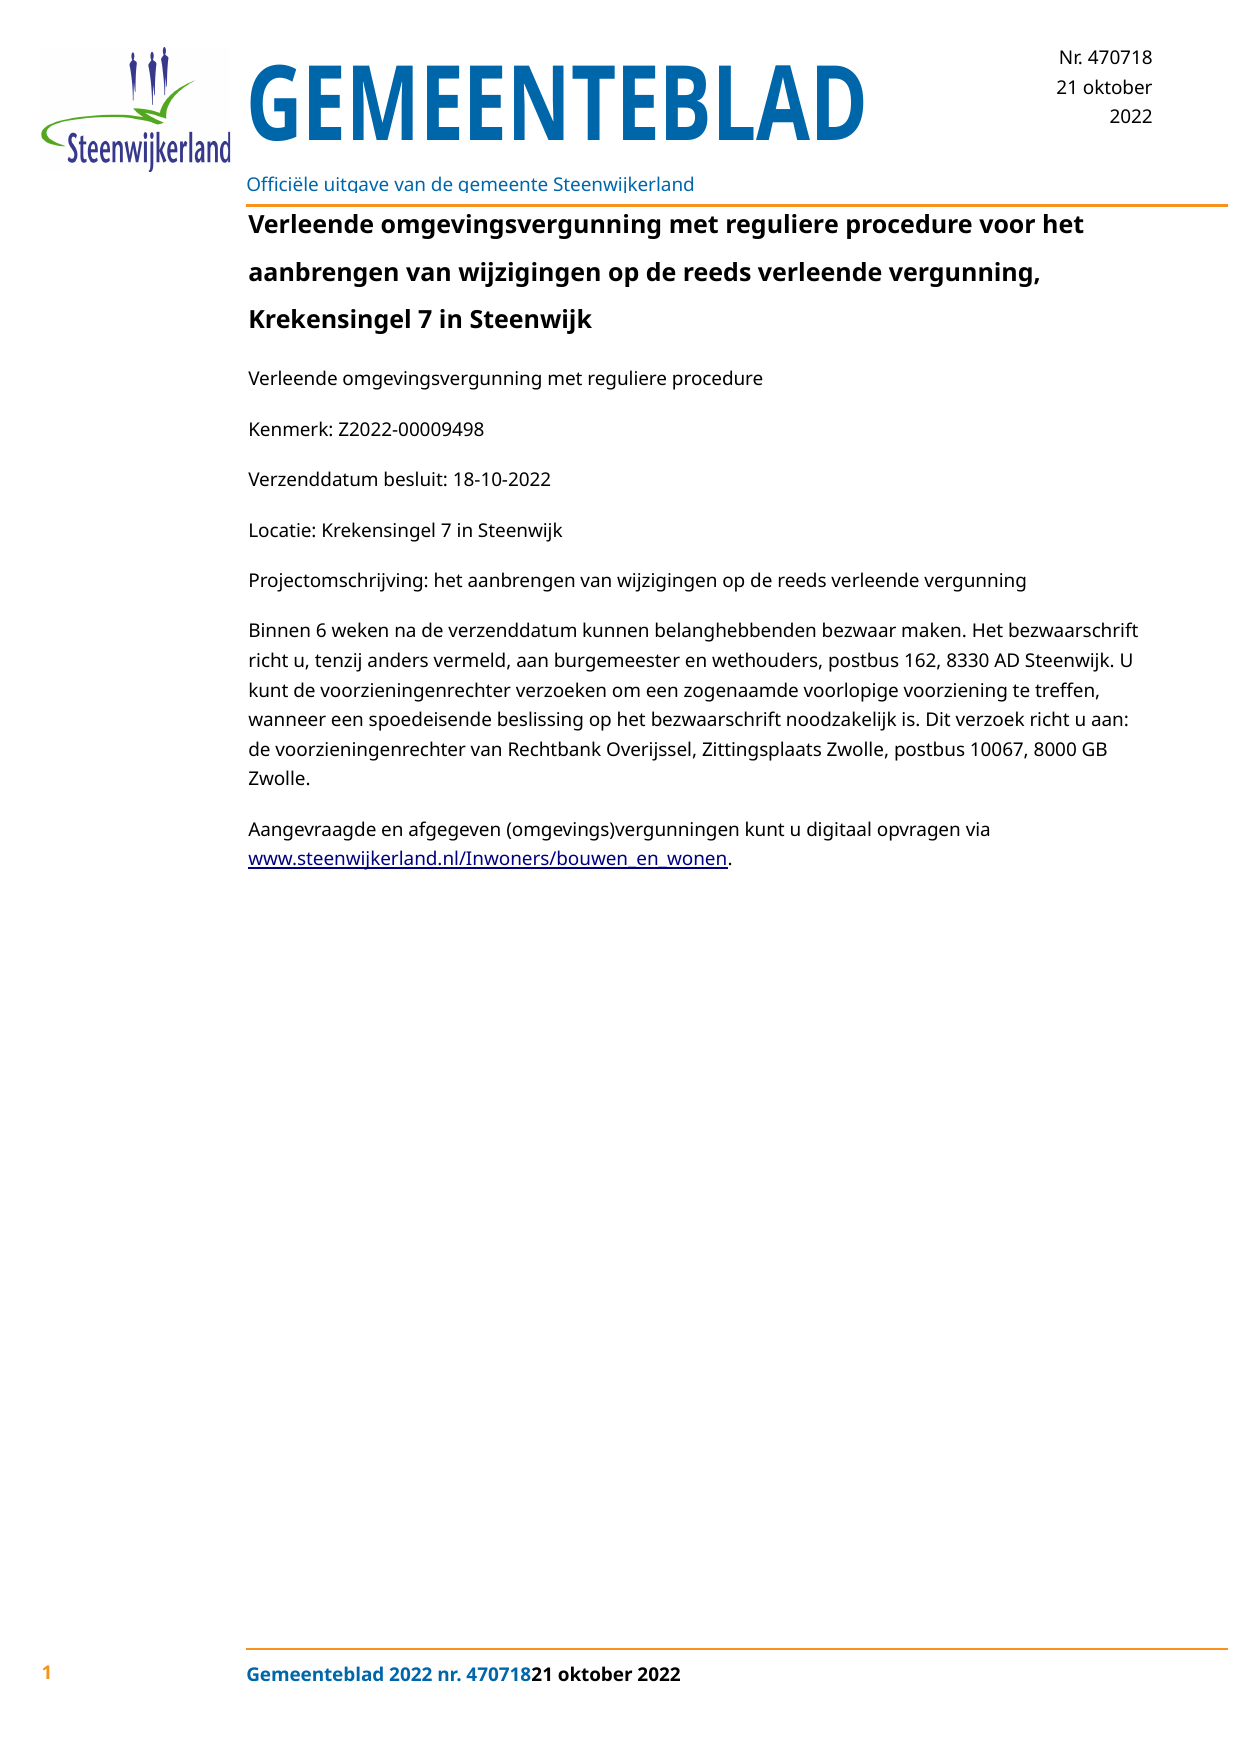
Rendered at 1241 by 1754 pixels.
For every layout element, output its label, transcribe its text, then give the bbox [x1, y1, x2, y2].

text Verleende omgevingsvergunning met reguliere procedure [248, 366, 1152, 391]
text Binnen 6 weken na de verzenddatum kunnen belanghebbenden bezwaar maken. Het bezwaarschrift richt u, tenzij anders vermeld, aan burgemeester en wethouders, postbus 162, 8330 AD Steenwijk. U kunt de voorzieningenrechter verzoeken om een zogenaamde voorlopige voorziening te treffen, wanneer een spoedeisende beslissing op het bezwaarschrift noodzakelijk is. Dit verzoek richt u aan: de voorzieningenrechter van Rechtbank Overijssel, Zittingsplaats Zwolle, postbus 10067, 8000 GB Zwolle. [248, 618, 1152, 791]
picture [41, 47, 231, 172]
text Verleende omgevingsvergunning met reguliere procedure voor het aanbrengen van wijzigingen op de reeds verleende vergunning, Krekensingel 7 in Steenwijk [248, 207, 1152, 336]
text Aangevraagde en afgegeven (omgevings)vergunningen kunt u digitaal opvragen via www.steenwijkerland.nl/Inwoners/bouwen_en_wonen. [248, 816, 1152, 871]
text Kenmerk: Z2022-00009498 [248, 416, 1152, 442]
text Locatie: Krekensingel 7 in Steenwijk [248, 517, 1152, 542]
text Verzenddatum besluit: 18-10-2022 [248, 466, 1152, 492]
text Projectomschrijving: het aanbrengen van wijzigingen op de reeds verleende vergunning [248, 567, 1152, 593]
